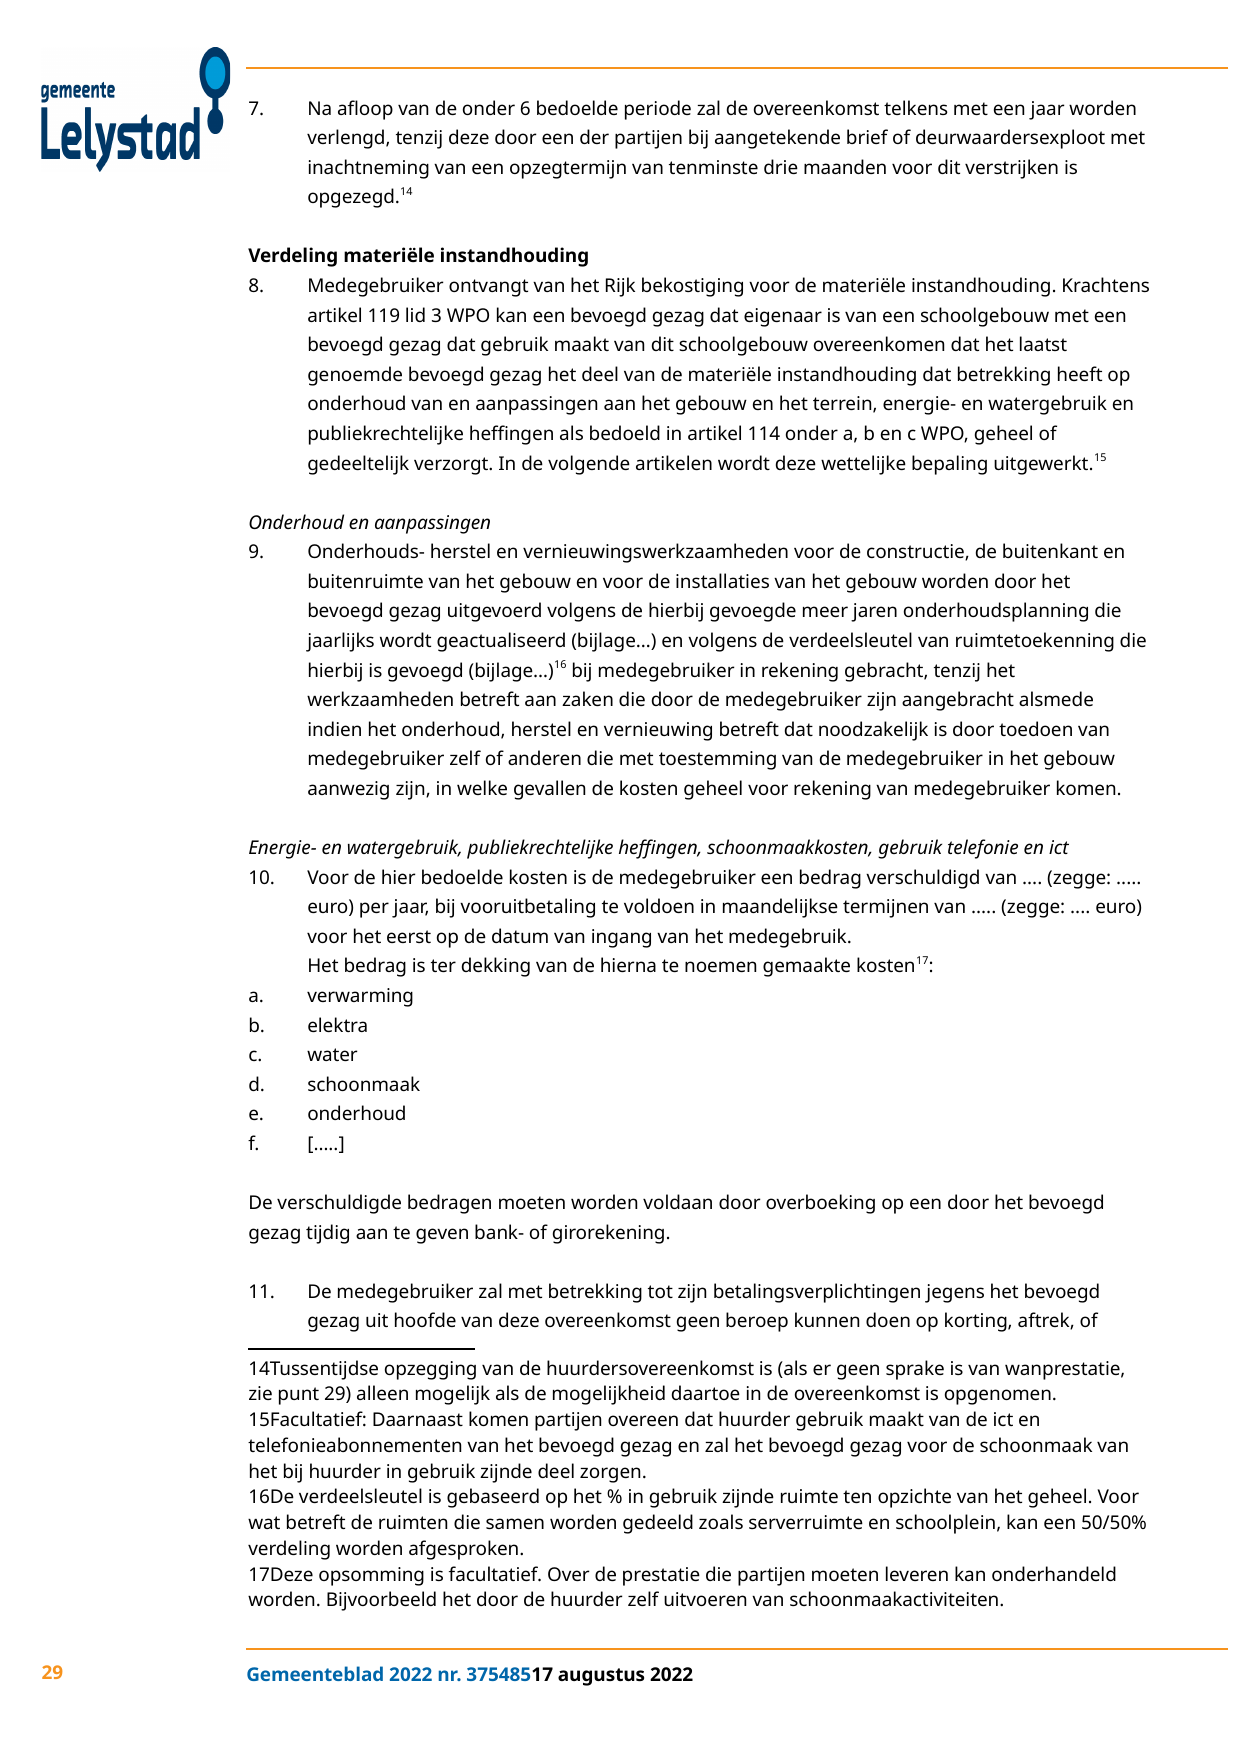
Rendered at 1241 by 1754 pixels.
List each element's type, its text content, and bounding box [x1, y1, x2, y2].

list Na afloop van de onder 6 bedoelde periode zal de overeenkomst telkens met een jaar worden verlengd, tenzij deze door een der partijen bij aangetekende brief of deurwaardersexploot met inachtneming van een opzegtermijn van tenminste drie maanden voor dit verstrijken is opgezegd. [248, 95, 1152, 209]
list Het bedrag is ter dekking van de hierna te noemen gemaakte kosten: [248, 953, 1152, 978]
list Voor de hier bedoelde kosten is de medegebruiker een bedrag verschuldigd van .... (zegge: ..... euro) per jaar, bij vooruitbetaling te voldoen in maandelijkse termijnen van ..... (zegge: .... euro) voor het eerst op de datum van ingang van het medegebruik. [248, 864, 1152, 949]
list Medegebruiker ontvangt van het Rijk bekostiging voor de materiële instandhouding. Krachtens artikel 119 lid 3 WPO kan een bevoegd gezag dat eigenaar is van een schoolgebouw met een bevoegd gezag dat gebruik maakt van dit schoolgebouw overeenkomen dat het laatst genoemde bevoegd gezag het deel van de materiële instandhouding dat betrekking heeft op onderhoud van en aanpassingen aan het gebouw en het terrein, energie- en watergebruik en publiekrechtelijke heffingen als bedoeld in artikel 114 onder a, b en c WPO, geheel of gedeeltelijk verzorgt. In de volgende artikelen wordt deze wettelijke bepaling uitgewerkt. [248, 272, 1152, 476]
list […..] [248, 1130, 1152, 1156]
picture [41, 47, 231, 172]
list Tussentijdse opzegging van de huurdersovereenkomst is (als er geen sprake is van wanprestatie, zie punt 29) alleen mogelijk als de mogelijkheid daartoe in de overeenkomst is opgenomen. [248, 1355, 1152, 1406]
list elektra [248, 1012, 1152, 1038]
list De medegebruiker zal met betrekking tot zijn betalingsverplichtingen jegens het bevoegd gezag uit hoofde van deze overeenkomst geen beroep kunnen doen op korting, aftrek, of [248, 1278, 1152, 1333]
list water [248, 1041, 1152, 1067]
text Energie- en watergebruik, publiekrechtelijke heffingen, schoonmaakkosten, gebruik telefonie en ict [248, 834, 1152, 860]
list verwarming [248, 982, 1152, 1008]
list Onderhouds- herstel en vernieuwingswerkzaamheden voor de constructie, de buitenkant en buitenruimte van het gebouw en voor de installaties van het gebouw worden door het bevoegd gezag uitgevoerd volgens de hierbij gevoegde meer jaren onderhoudsplanning die jaarlijks wordt geactualiseerd (bijlage…) en volgens de verdeelsleutel van ruimtetoekenning die hierbij is gevoegd (bijlage…) bij medegebruiker in rekening gebracht, tenzij het werkzaamheden betreft aan zaken die door de medegebruiker zijn aangebracht alsmede indien het onderhoud, herstel en vernieuwing betreft dat noodzakelijk is door toedoen van medegebruiker zelf of anderen die met toestemming van de medegebruiker in het gebouw aanwezig zijn, in welke gevallen de kosten geheel voor rekening van medegebruiker komen. [248, 538, 1152, 801]
text Onderhoud en aanpassingen [248, 509, 1152, 535]
list onderhoud [248, 1101, 1152, 1126]
text Verdeling materiële instandhouding [248, 243, 1152, 268]
text De verschuldigde bedragen moeten worden voldaan door overboeking op een door het bevoegd [248, 1189, 1152, 1215]
list Deze opsomming is facultatief. Over de prestatie die partijen moeten leveren kan onderhandeld worden. Bijvoorbeeld het door de huurder zelf uitvoeren van schoonmaakactiviteiten. [248, 1561, 1152, 1612]
text gezag tijdig aan te geven bank- of girorekening. [248, 1219, 1152, 1245]
list De verdeelsleutel is gebaseerd op het % in gebruik zijnde ruimte ten opzichte van het geheel. Voor wat betreft de ruimten die samen worden gedeeld zoals serverruimte en schoolplein, kan een 50/50% verdeling worden afgesproken. [248, 1483, 1152, 1561]
list schoonmaak [248, 1071, 1152, 1097]
list Facultatief: Daarnaast komen partijen overeen dat huurder gebruik maakt van de ict en telefonieabonnementen van het bevoegd gezag en zal het bevoegd gezag voor de schoonmaak van het bij huurder in gebruik zijnde deel zorgen. [248, 1406, 1152, 1483]
